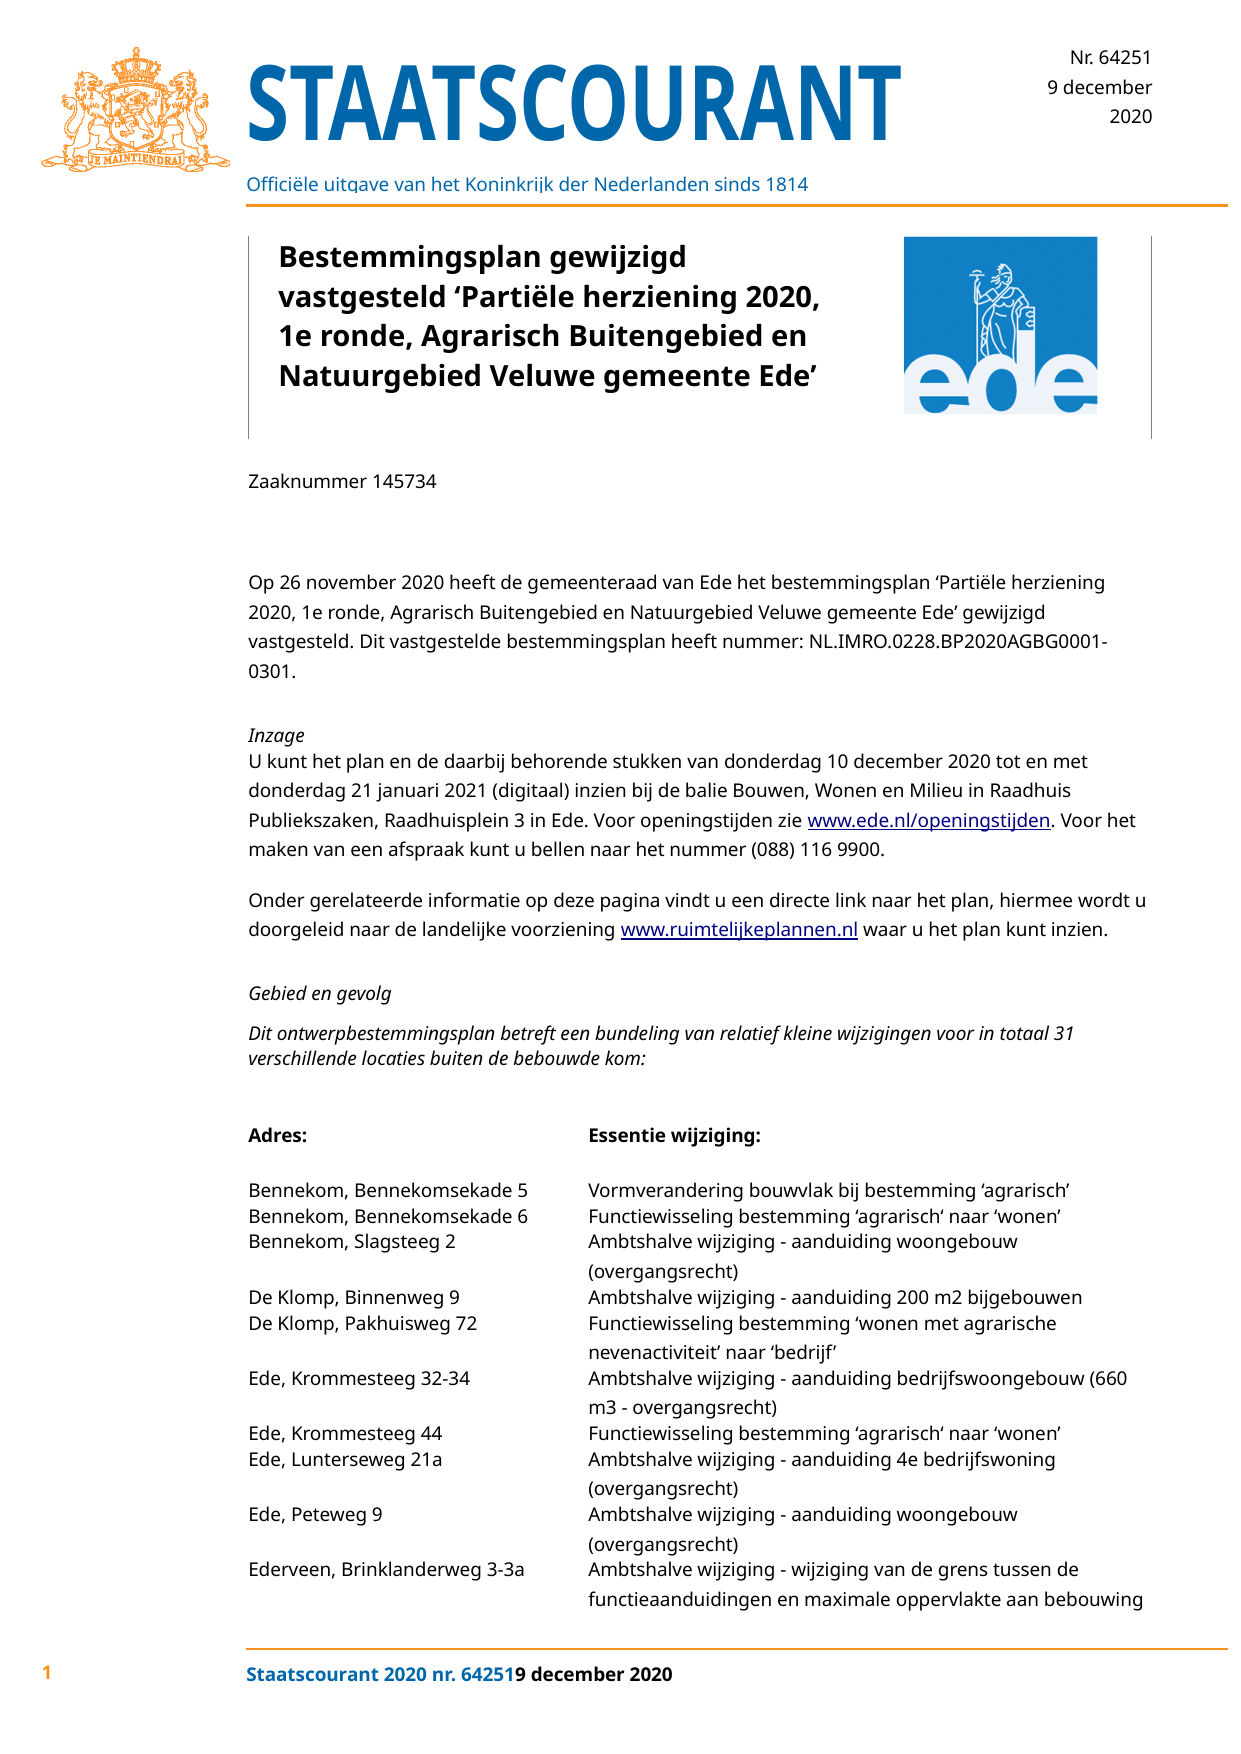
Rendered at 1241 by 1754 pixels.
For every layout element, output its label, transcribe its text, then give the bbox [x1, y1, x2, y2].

table_cell Ambtshalve wijziging - aanduiding 4e bedrijfswoning (overgangsrecht) [588, 1446, 1152, 1501]
table_cell Bennekom, Bennekomsekade 5 [248, 1177, 588, 1203]
table_cell Ede, Krommesteeg 44 [248, 1420, 588, 1446]
table_cell De Klomp, Pakhuisweg 72 [248, 1310, 588, 1365]
table_header Bestemmingsplan gewijzigd vastgesteld ‘Partiële herziening 2020, 1e ronde, Agrarisch Buitengebied en Natuurgebied Veluwe gemeente Ede’ [249, 236, 850, 439]
table_cell Ambtshalve wijziging - wijziging van de grens tussen de functieaanduidingen en maximale oppervlakte aan bebouwing [588, 1557, 1152, 1612]
text Dit ontwerpbestemmingsplan betreft een bundeling van relatief kleine wijzigingen voor in totaal 31 verschillende locaties buiten de bebouwde kom: [248, 1020, 1152, 1071]
table_cell Ambtshalve wijziging - aanduiding woongebouw (overgangsrecht) [588, 1501, 1152, 1557]
table_cell Ambtshalve wijziging - aanduiding 200 m2 bijgebouwen [588, 1284, 1152, 1310]
table_cell Vormverandering bouwvlak bij bestemming ‘agrarisch’ [588, 1177, 1152, 1203]
picture [41, 47, 231, 172]
table_header Adres: [248, 1122, 588, 1177]
table_cell Bennekom, Bennekomsekade 6 [248, 1203, 588, 1229]
table_header Essentie wijziging: [588, 1122, 1152, 1177]
table_cell Ede, Peteweg 9 [248, 1501, 588, 1557]
table_cell Ederveen, Brinklanderweg 3-3a [248, 1557, 588, 1612]
table_header [850, 414, 1151, 439]
text Op 26 november 2020 heeft de gemeenteraad van Ede het bestemmingsplan ‘Partiële herziening 2020, 1e ronde, Agrarisch Buitengebied en Natuurgebied Veluwe gemeente Ede’ gewijzigd vastgesteld. Dit vastgestelde bestemmingsplan heeft nummer: NL.IMRO.0228.BP2020AGBG0001-0301. [248, 569, 1152, 684]
text Gebied en gevolg [248, 981, 1152, 1006]
table_header [850, 236, 903, 413]
table_cell Bennekom, Slagsteeg 2 [248, 1229, 588, 1284]
text Inzage [248, 722, 1152, 748]
table_cell Functiewisseling bestemming ‘agrarisch‘ naar ‘wonen’ [588, 1420, 1152, 1446]
picture [903, 236, 1098, 414]
table_cell Functiewisseling bestemming ‘wonen met agrarische nevenactiviteit’ naar ‘bedrijf’ [588, 1310, 1152, 1365]
table_cell Ede, Krommesteeg 32-34 [248, 1365, 588, 1420]
text Zaaknummer 145734 [248, 469, 1152, 494]
table_cell Functiewisseling bestemming ‘agrarisch‘ naar ‘wonen’ [588, 1203, 1152, 1229]
table_cell Ede, Lunterseweg 21a [248, 1446, 588, 1501]
text Onder gerelateerde informatie op deze pagina vindt u een directe link naar het plan, hiermee wordt u doorgeleid naar de landelijke voorziening www.ruimtelijkeplannen.nl waar u het plan kunt inzien. [248, 887, 1152, 942]
text U kunt het plan en de daarbij behorende stukken van donderdag 10 december 2020 tot en met donderdag 21 januari 2021 (digitaal) inzien bij de balie Bouwen, Wonen en Milieu in Raadhuis Publiekszaken, Raadhuisplein 3 in Ede. Voor openingstijden zie www.ede.nl/openingstijden. Voor het maken van een afspraak kunt u bellen naar het nummer (088) 116 9900. [248, 748, 1152, 862]
table_cell Ambtshalve wijziging - aanduiding bedrijfswoongebouw (660 m3 - overgangsrecht) [588, 1365, 1152, 1420]
table_header [1098, 236, 1151, 413]
table_cell Ambtshalve wijziging - aanduiding woongebouw (overgangsrecht) [588, 1229, 1152, 1284]
table_cell De Klomp, Binnenweg 9 [248, 1284, 588, 1310]
